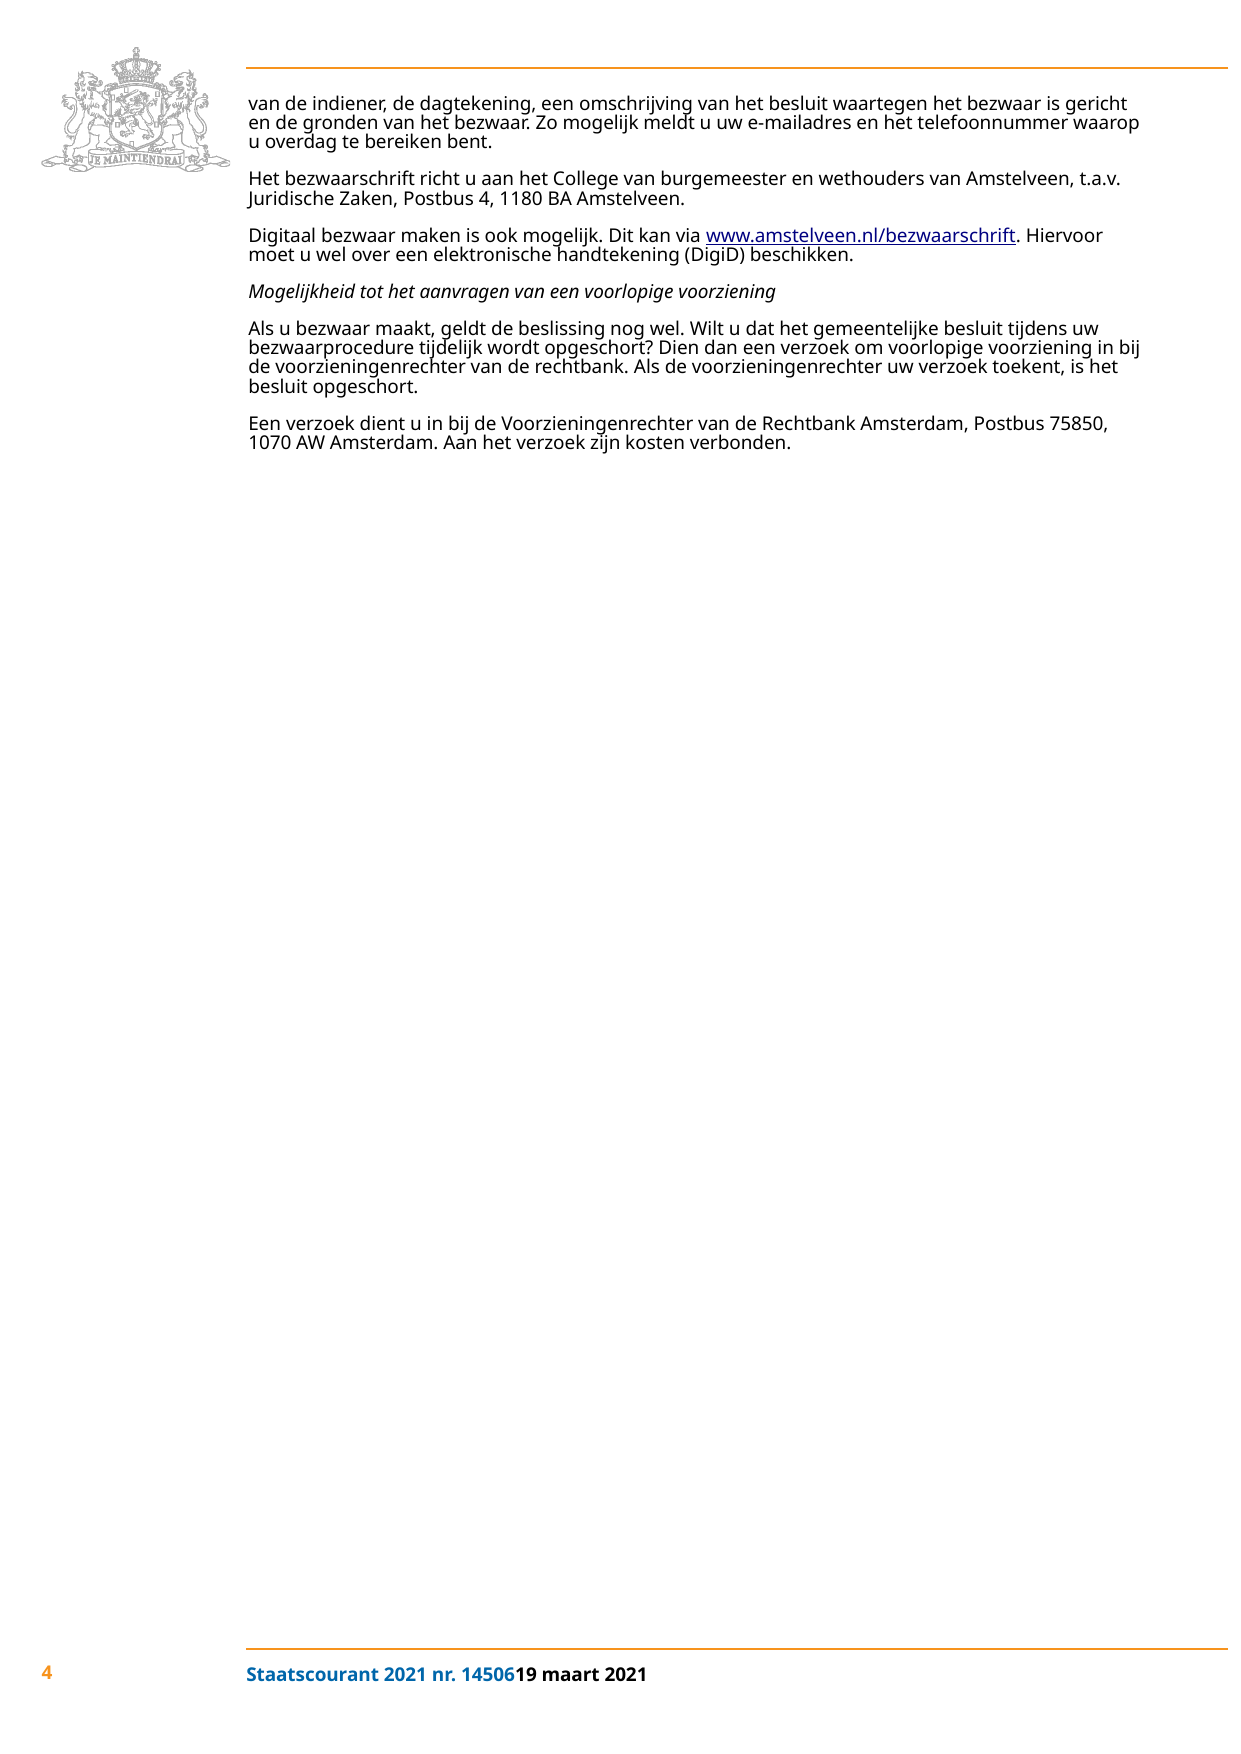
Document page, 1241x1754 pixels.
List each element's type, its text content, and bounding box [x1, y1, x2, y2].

text Mogelijkheid tot het aanvragen van een voorlopige voorziening [248, 283, 1152, 302]
text Het bezwaarschrift richt u aan het College van burgemeester en wethouders van Amstelveen, t.a.v. Juridische Zaken, Postbus 4, 1180 BA Amstelveen. [248, 170, 1152, 209]
text Als u bezwaar maakt, geldt de beslissing nog wel. Wilt u dat het gemeentelijke besluit tijdens uw bezwaarprocedure tijdelijk wordt opgeschort? Dien dan een verzoek om voorlopige voorziening in bij de voorzieningenrechter van de rechtbank. Als de voorzieningenrechter uw verzoek toekent, is het besluit opgeschort. [248, 320, 1152, 397]
text Digitaal bezwaar maken is ook mogelijk. Dit kan via www.amstelveen.nl/bezwaarschrift. Hiervoor moet u wel over een elektronische handtekening (DigiD) beschikken. [248, 227, 1152, 265]
picture [41, 47, 231, 172]
text van de indiener, de dagtekening, een omschrijving van het besluit waartegen het bezwaar is gericht en de gronden van het bezwaar. Zo mogelijk meldt u uw e-mailadres en het telefoonnummer waarop u overdag te bereiken bent. [248, 95, 1152, 153]
text Een verzoek dient u in bij de Voorzieningenrechter van de Rechtbank Amsterdam, Postbus 75850, 1070 AW Amsterdam. Aan het verzoek zijn kosten verbonden. [248, 414, 1152, 453]
